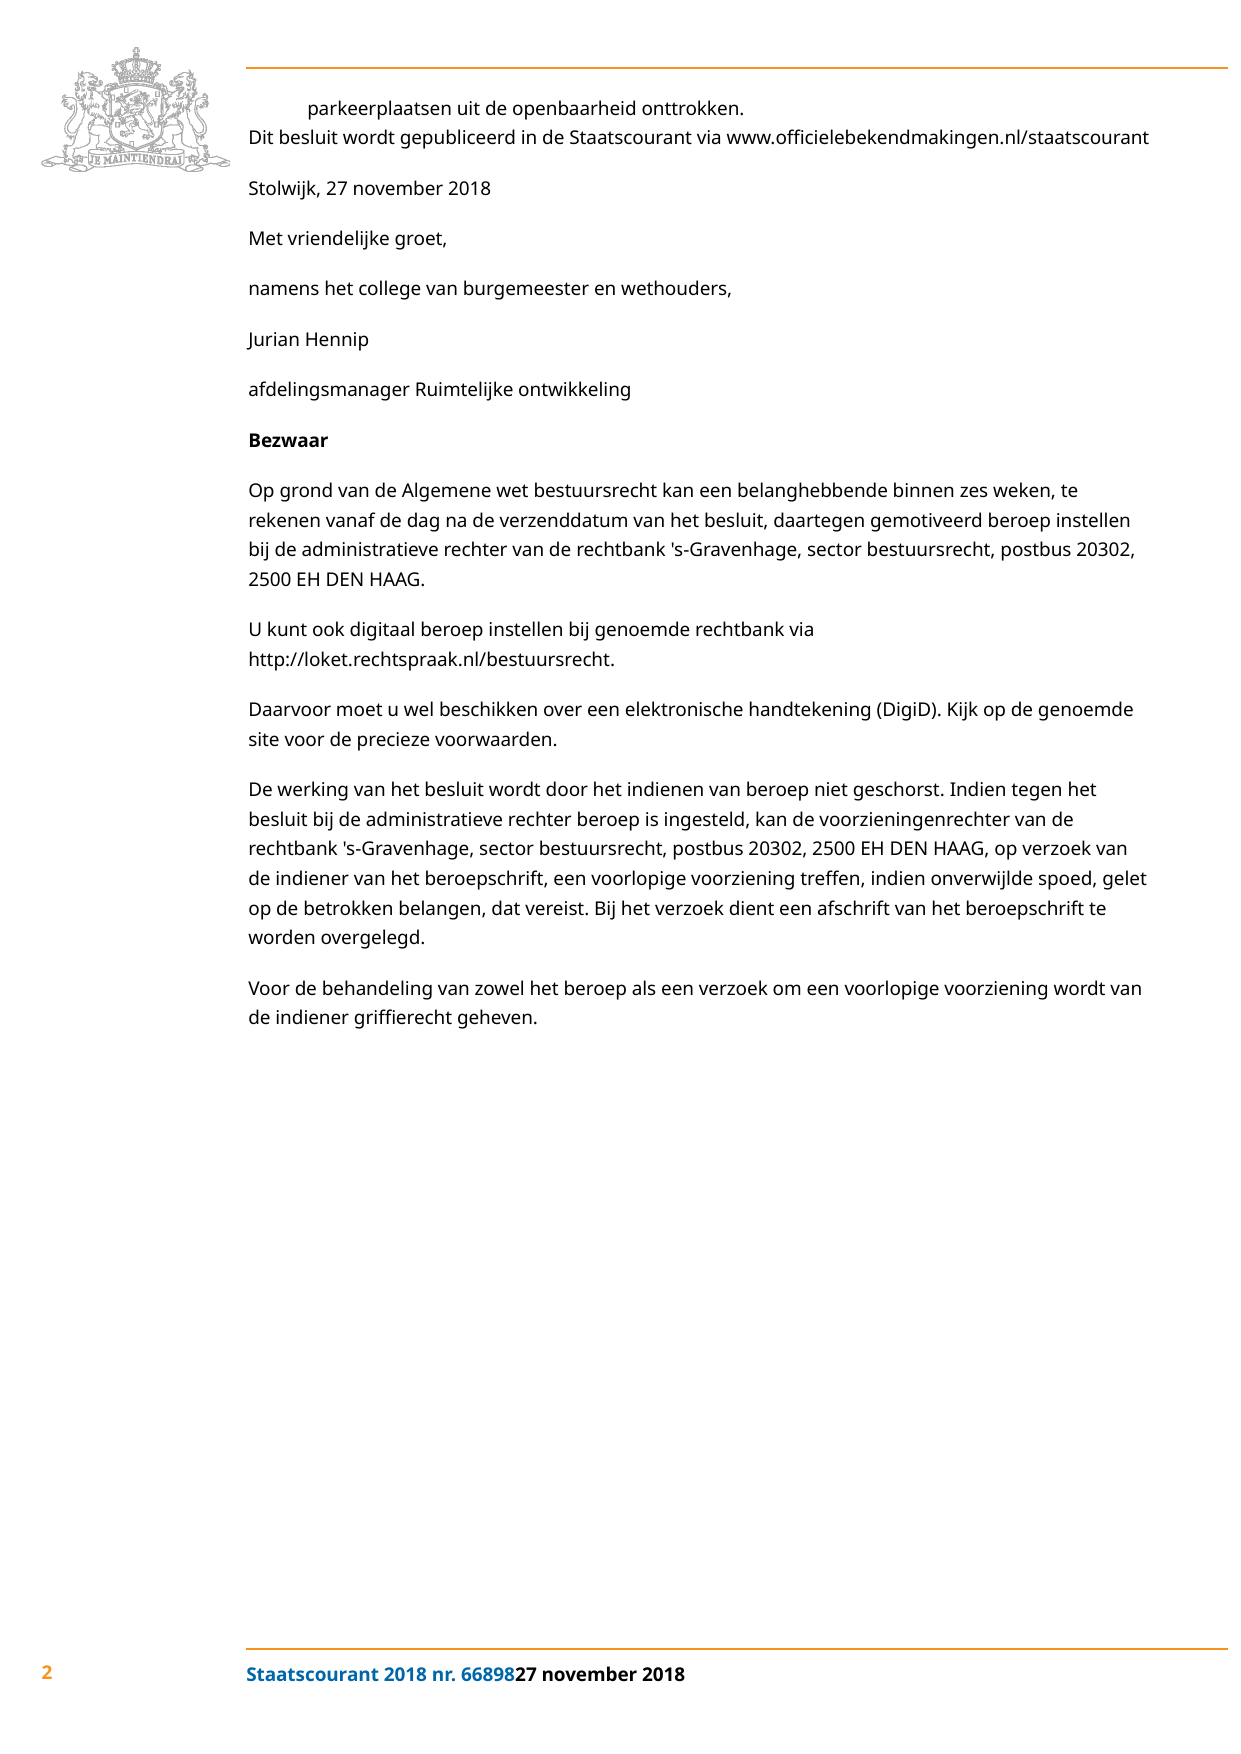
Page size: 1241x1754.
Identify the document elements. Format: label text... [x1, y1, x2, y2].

text Jurian Hennip [248, 326, 1152, 352]
text U kunt ook digitaal beroep instellen bij genoemde rechtbank via http://loket.rechtspraak.nl/bestuursrecht. [248, 616, 1152, 672]
text namens het college van burgemeester en wethouders, [248, 276, 1152, 301]
text Stolwijk, 27 november 2018 [248, 175, 1152, 201]
picture [41, 47, 231, 172]
text Op grond van de Algemene wet bestuursrecht kan een belanghebbende binnen zes weken, te rekenen vanaf de dag na de verzenddatum van het besluit, daartegen gemotiveerd beroep instellen bij de administratieve rechter van de rechtbank 's-Gravenhage, sector bestuursrecht, postbus 20302, 2500 EH DEN HAAG. [248, 477, 1152, 592]
text Daarvoor moet u wel beschikken over een elektronische handtekening (DigiD). Kijk op de genoemde site voor de precieze voorwaarden. [248, 696, 1152, 752]
list parkeerplaatsen uit de openbaarheid onttrokken. [248, 95, 1152, 121]
text Bezwaar [248, 427, 1152, 453]
text De werking van het besluit wordt door het indienen van beroep niet geschorst. Indien tegen het besluit bij de administratieve rechter beroep is ingesteld, kan de voorzieningenrechter van de rechtbank 's-Gravenhage, sector bestuursrecht, postbus 20302, 2500 EH DEN HAAG, op verzoek van de indiener van het beroepschrift, een voorlopige voorziening treffen, indien onverwijlde spoed, gelet op de betrokken belangen, dat vereist. Bij het verzoek dient een afschrift van het beroepschrift te worden overgelegd. [248, 776, 1152, 950]
text afdelingsmanager Ruimtelijke ontwikkeling [248, 376, 1152, 402]
text Voor de behandeling van zowel het beroep als een verzoek om een voorlopige voorziening wordt van de indiener griffierecht geheven. [248, 975, 1152, 1030]
text Dit besluit wordt gepubliceerd in de Staatscourant via www.officielebekendmakingen.nl/staatscourant [248, 124, 1152, 150]
text Met vriendelijke groet, [248, 225, 1152, 251]
